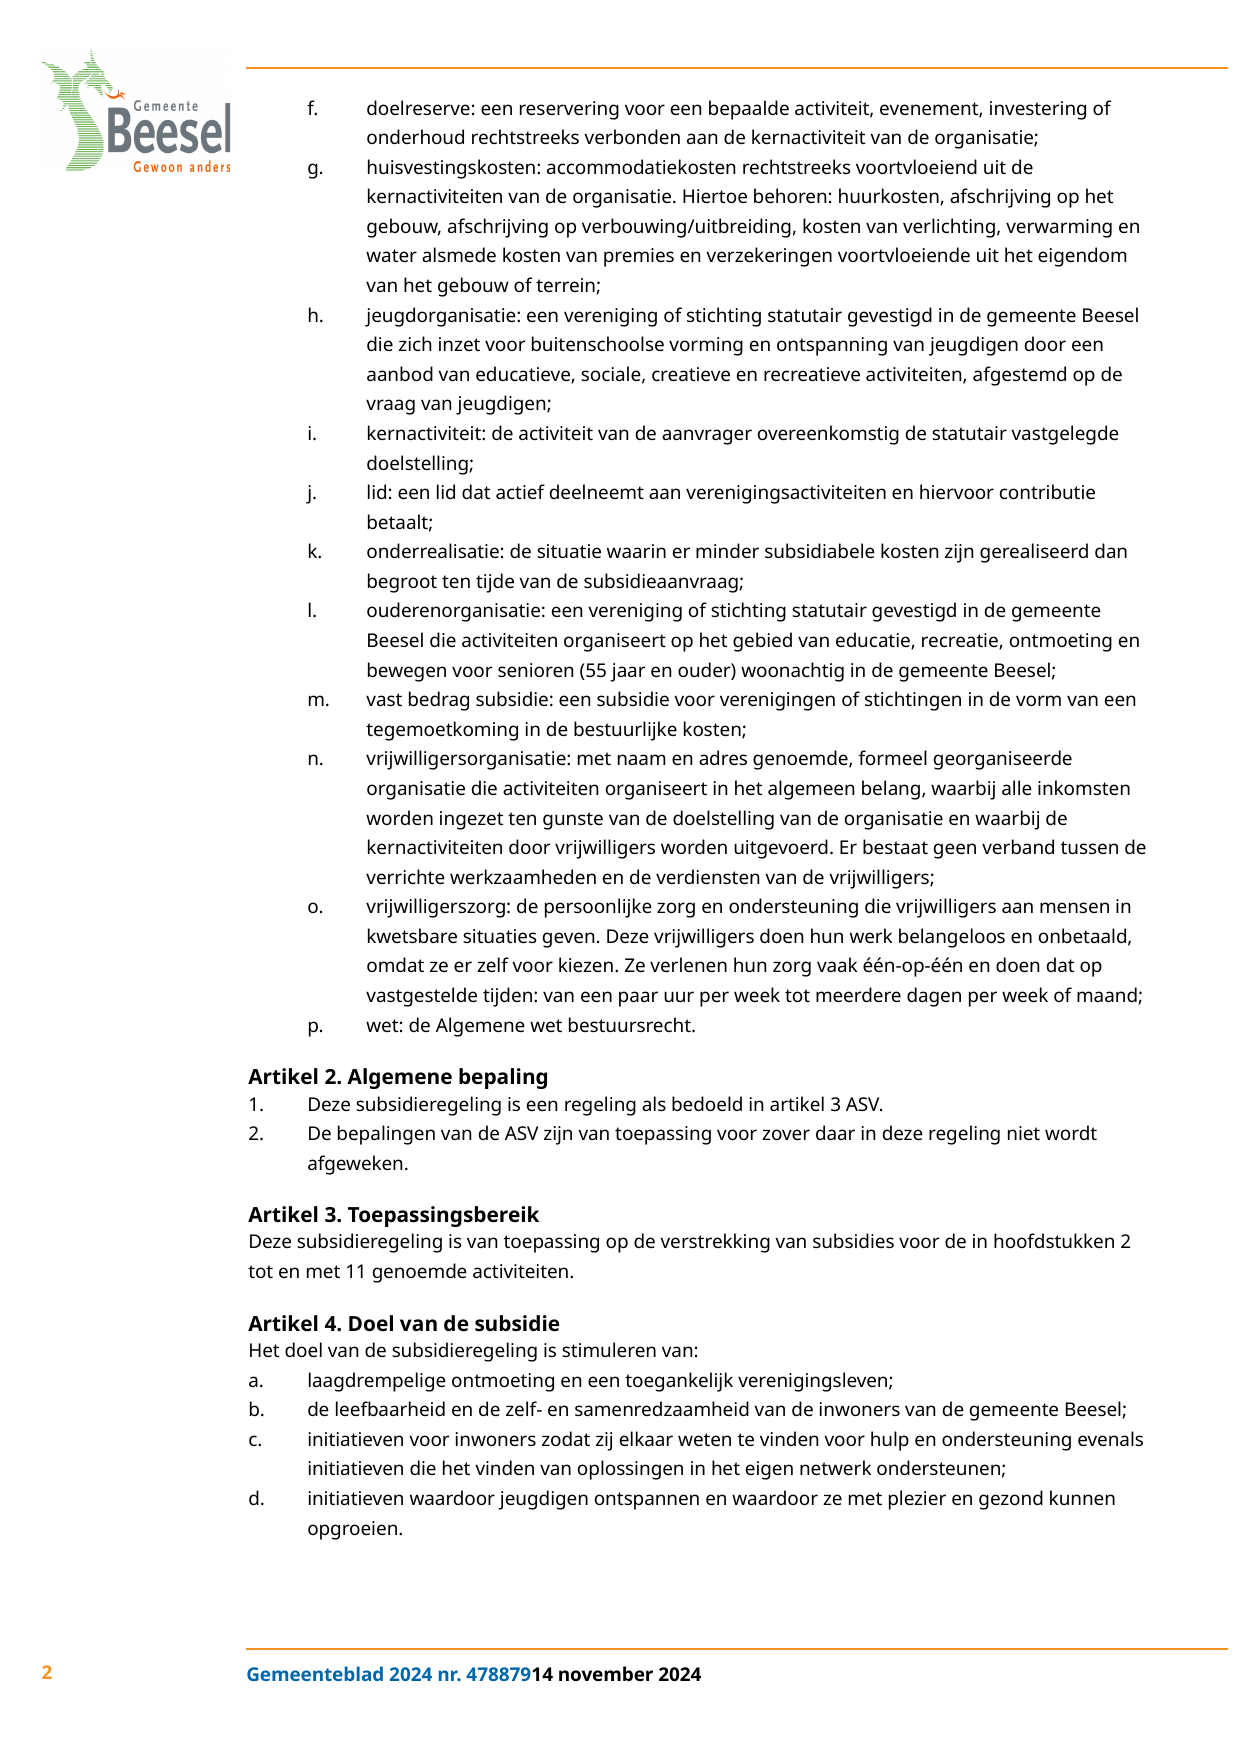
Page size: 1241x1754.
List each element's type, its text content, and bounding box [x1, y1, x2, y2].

list initiatieven voor inwoners zodat zij elkaar weten te vinden voor hulp en ondersteuning evenals initiatieven die het vinden van oplossingen in het eigen netwerk ondersteunen; [248, 1426, 1152, 1481]
text Het doel van de subsidieregeling is stimuleren van: [248, 1337, 1152, 1363]
list laagdrempelige ontmoeting en een toegankelijk verenigingsleven; [248, 1367, 1152, 1392]
list ouderenorganisatie: een vereniging of stichting statutair gevestigd in de gemeente Beesel die activiteiten organiseert op het gebied van educatie, recreatie, ontmoeting en bewegen voor senioren (55 jaar en ouder) woonachtig in de gemeente Beesel; [307, 598, 1152, 683]
text Artikel 2. Algemene bepaling [248, 1062, 1152, 1091]
list onderrealisatie: de situatie waarin er minder subsidiabele kosten zijn gerealiseerd dan begroot ten tijde van de subsidieaanvraag; [307, 538, 1152, 594]
list kernactiviteit: de activiteit van de aanvrager overeenkomstig de statutair vastgelegde doelstelling; [307, 420, 1152, 476]
list initiatieven waardoor jeugdigen ontspannen en waardoor ze met plezier en gezond kunnen opgroeien. [248, 1485, 1152, 1540]
list wet: de Algemene wet bestuursrecht. [307, 1012, 1152, 1038]
list de leefbaarheid en de zelf- en samenredzaamheid van de inwoners van de gemeente Beesel; [248, 1396, 1152, 1422]
picture [41, 47, 231, 172]
list vrijwilligersorganisatie: met naam en adres genoemde, formeel georganiseerde organisatie die activiteiten organiseert in het algemeen belang, waarbij alle inkomsten worden ingezet ten gunste van de doelstelling van de organisatie en waarbij de kernactiviteiten door vrijwilligers worden uitgevoerd. Er bestaat geen verband tussen de verrichte werkzaamheden en de verdiensten van de vrijwilligers; [307, 746, 1152, 890]
list vrijwilligerszorg: de persoonlijke zorg en ondersteuning die vrijwilligers aan mensen in kwetsbare situaties geven. Deze vrijwilligers doen hun werk belangeloos en onbetaald, omdat ze er zelf voor kiezen. Ze verlenen hun zorg vaak één-op-één en doen dat op vastgestelde tijden: van een paar uur per week tot meerdere dagen per week of maand; [307, 893, 1152, 1008]
list lid: een lid dat actief deelneemt aan verenigingsactiviteiten en hiervoor contributie betaalt; [307, 479, 1152, 535]
text Artikel 3. Toepassingsbereik [248, 1200, 1152, 1229]
list vast bedrag subsidie: een subsidie voor verenigingen of stichtingen in de vorm van een tegemoetkoming in de bestuurlijke kosten; [307, 686, 1152, 742]
list jeugdorganisatie: een vereniging of stichting statutair gevestigd in de gemeente Beesel die zich inzet voor buitenschoolse vorming en ontspanning van jeugdigen door een aanbod van educatieve, sociale, creatieve en recreatieve activiteiten, afgestemd op de vraag van jeugdigen; [307, 302, 1152, 416]
list huisvestingskosten: accommodatiekosten rechtstreeks voortvloeiend uit de kernactiviteiten van de organisatie. Hiertoe behoren: huurkosten, afschrijving op het gebouw, afschrijving op verbouwing/uitbreiding, kosten van verlichting, verwarming en water alsmede kosten van premies en verzekeringen voortvloeiende uit het eigendom van het gebouw of terrein; [307, 154, 1152, 298]
list doelreserve: een reservering voor een bepaalde activiteit, evenement, investering of onderhoud rechtstreeks verbonden aan de kernactiviteit van de organisatie; [307, 95, 1152, 150]
text Deze subsidieregeling is van toepassing op de verstrekking van subsidies voor de in hoofdstukken 2 tot en met 11 genoemde activiteiten. [248, 1229, 1152, 1284]
text Artikel 4. Doel van de subsidie [248, 1309, 1152, 1337]
list De bepalingen van de ASV zijn van toepassing voor zover daar in deze regeling niet wordt afgeweken. [248, 1120, 1152, 1176]
list Deze subsidieregeling is een regeling als bedoeld in artikel 3 ASV. [248, 1091, 1152, 1116]
